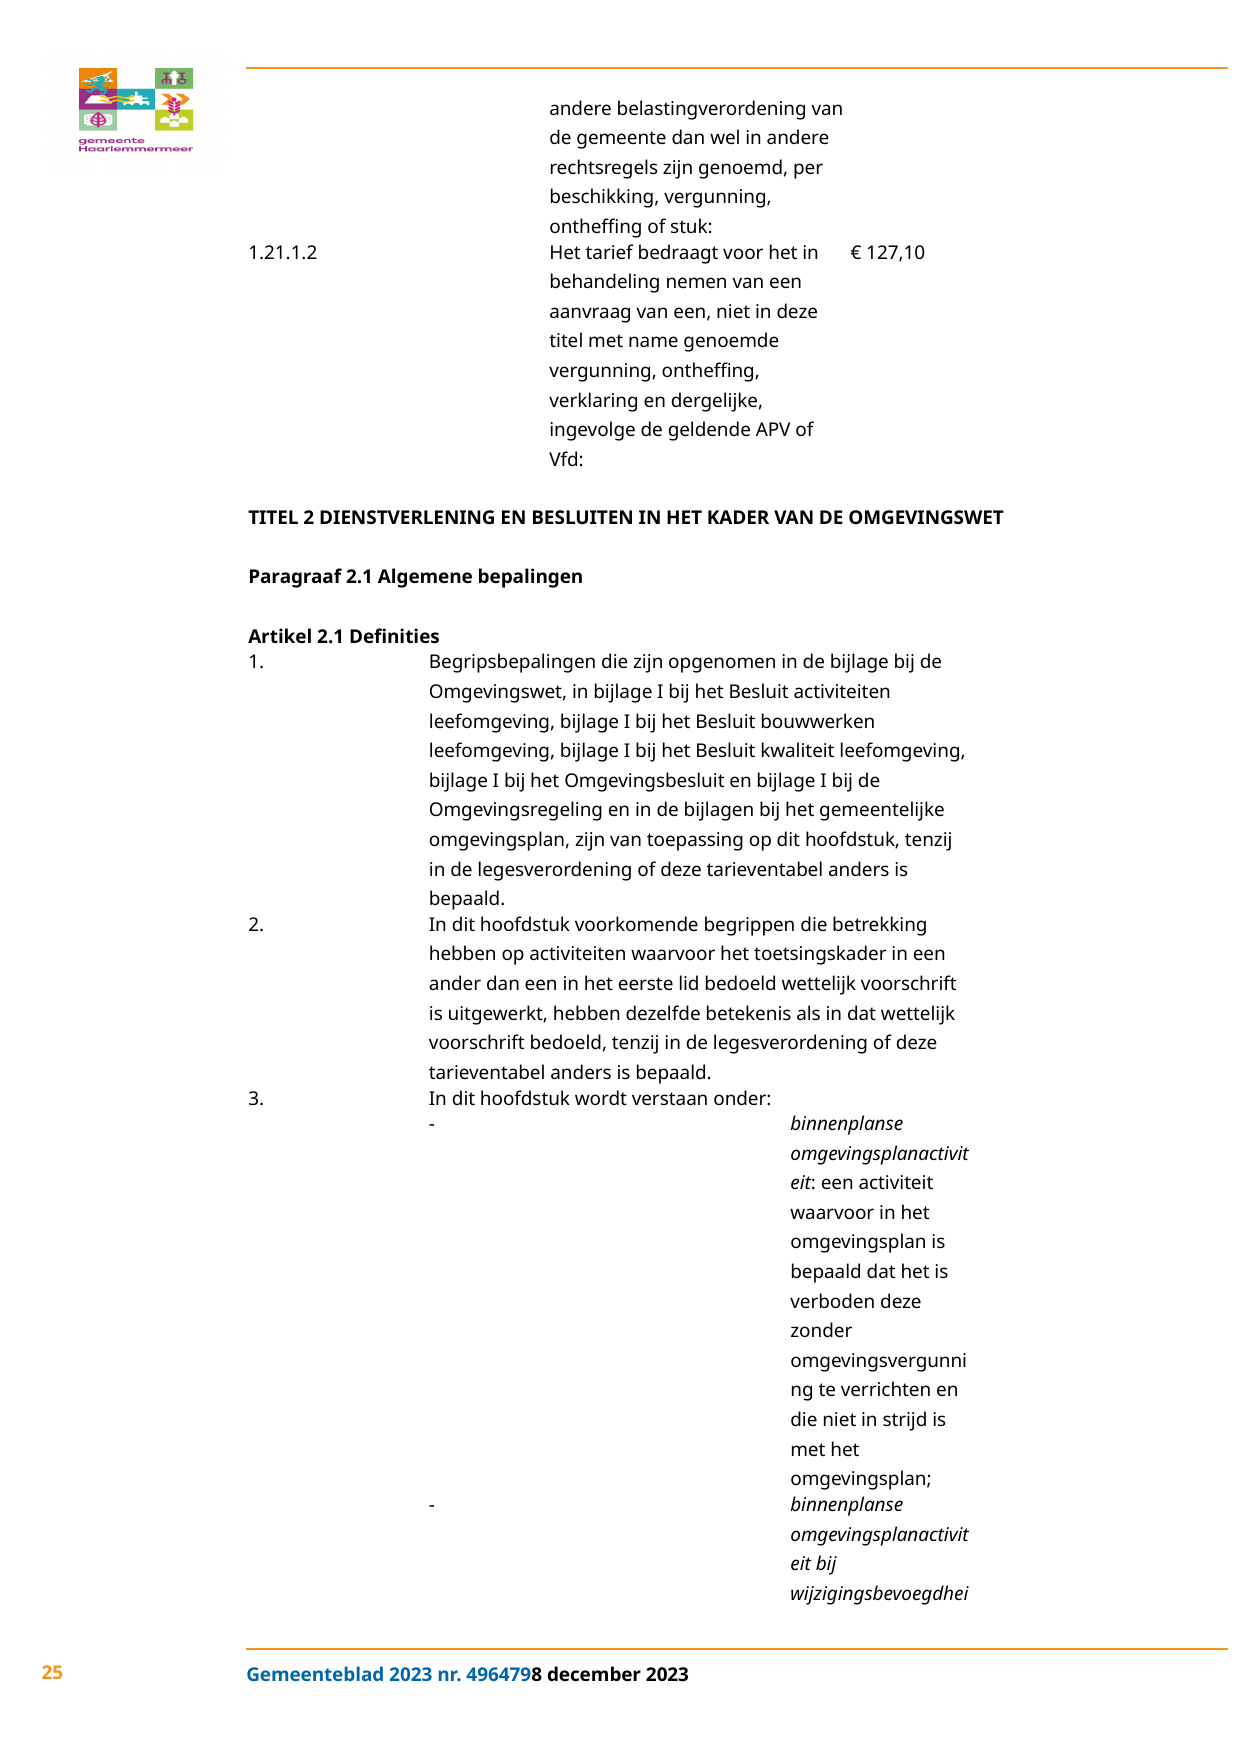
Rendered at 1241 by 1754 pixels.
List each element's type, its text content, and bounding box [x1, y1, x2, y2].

table_cell - [429, 1110, 790, 1491]
table_cell [971, 1110, 1152, 1491]
table_cell 1. [248, 649, 429, 911]
table_cell 2. [248, 911, 429, 1085]
table_cell In dit hoofdstuk voorkomende begrippen die betrekking hebben op activiteiten waarvoor het toetsingskader in een ander dan een in het eerste lid bedoeld wettelijk voorschrift is uitgewerkt, hebben dezelfde betekenis als in dat wettelijk voorschrift bedoeld, tenzij in de legesverordening of deze tarieventabel anders is bepaald. [429, 911, 971, 1085]
table_cell € 127,10 [850, 239, 1152, 472]
text TITEL 2 DIENSTVERLENING EN BESLUITEN IN HET KADER VAN DE OMGEVINGSWET [248, 504, 1152, 530]
table_cell In dit hoofdstuk wordt verstaan onder: [429, 1085, 971, 1110]
picture [41, 47, 231, 172]
table_cell [971, 1491, 1152, 1606]
table_cell 3. [248, 1085, 429, 1110]
table_header [971, 623, 1152, 649]
table_cell binnenplanse omgevingsplanactiviteit: een activiteit waarvoor in het omgevingsplan is bepaald dat het is verboden deze zonder omgevingsvergunning te verrichten en die niet in strijd is met het omgevingsplan; [790, 1110, 971, 1491]
table_cell [971, 911, 1152, 1085]
table_cell [248, 1110, 429, 1491]
table_cell - [429, 1491, 790, 1606]
table_cell [971, 1085, 1152, 1110]
table_cell [248, 1491, 429, 1606]
table_header Artikel 2.1 Definities [248, 623, 971, 649]
table_cell [971, 649, 1152, 911]
table_cell [850, 95, 1152, 239]
table_cell binnenplanse omgevingsplanactiviteit bij wijzigingsbevoegdhei [790, 1491, 971, 1606]
text Paragraaf 2.1 Algemene bepalingen [248, 564, 1152, 589]
table_cell andere belastingverordening van de gemeente dan wel in andere rechtsregels zijn genoemd, per beschikking, vergunning, ontheffing of stuk: [549, 95, 850, 239]
table_cell Het tarief bedraagt voor het in behandeling nemen van een aanvraag van een, niet in deze titel met name genoemde vergunning, ontheffing, verklaring en dergelijke, ingevolge de geldende APV of Vfd: [549, 239, 850, 472]
table_cell [248, 95, 549, 239]
table_cell Begripsbepalingen die zijn opgenomen in de bijlage bij de Omgevingswet, in bijlage I bij het Besluit activiteiten leefomgeving, bijlage I bij het Besluit bouwwerken leefomgeving, bijlage I bij het Besluit kwaliteit leefomgeving, bijlage I bij het Omgevingsbesluit en bijlage I bij de Omgevingsregeling en in de bijlagen bij het gemeentelijke omgevingsplan, zijn van toepassing op dit hoofdstuk, tenzij in de legesverordening of deze tarieventabel anders is bepaald. [429, 649, 971, 911]
table_cell 1.21.1.2 [248, 239, 549, 472]
